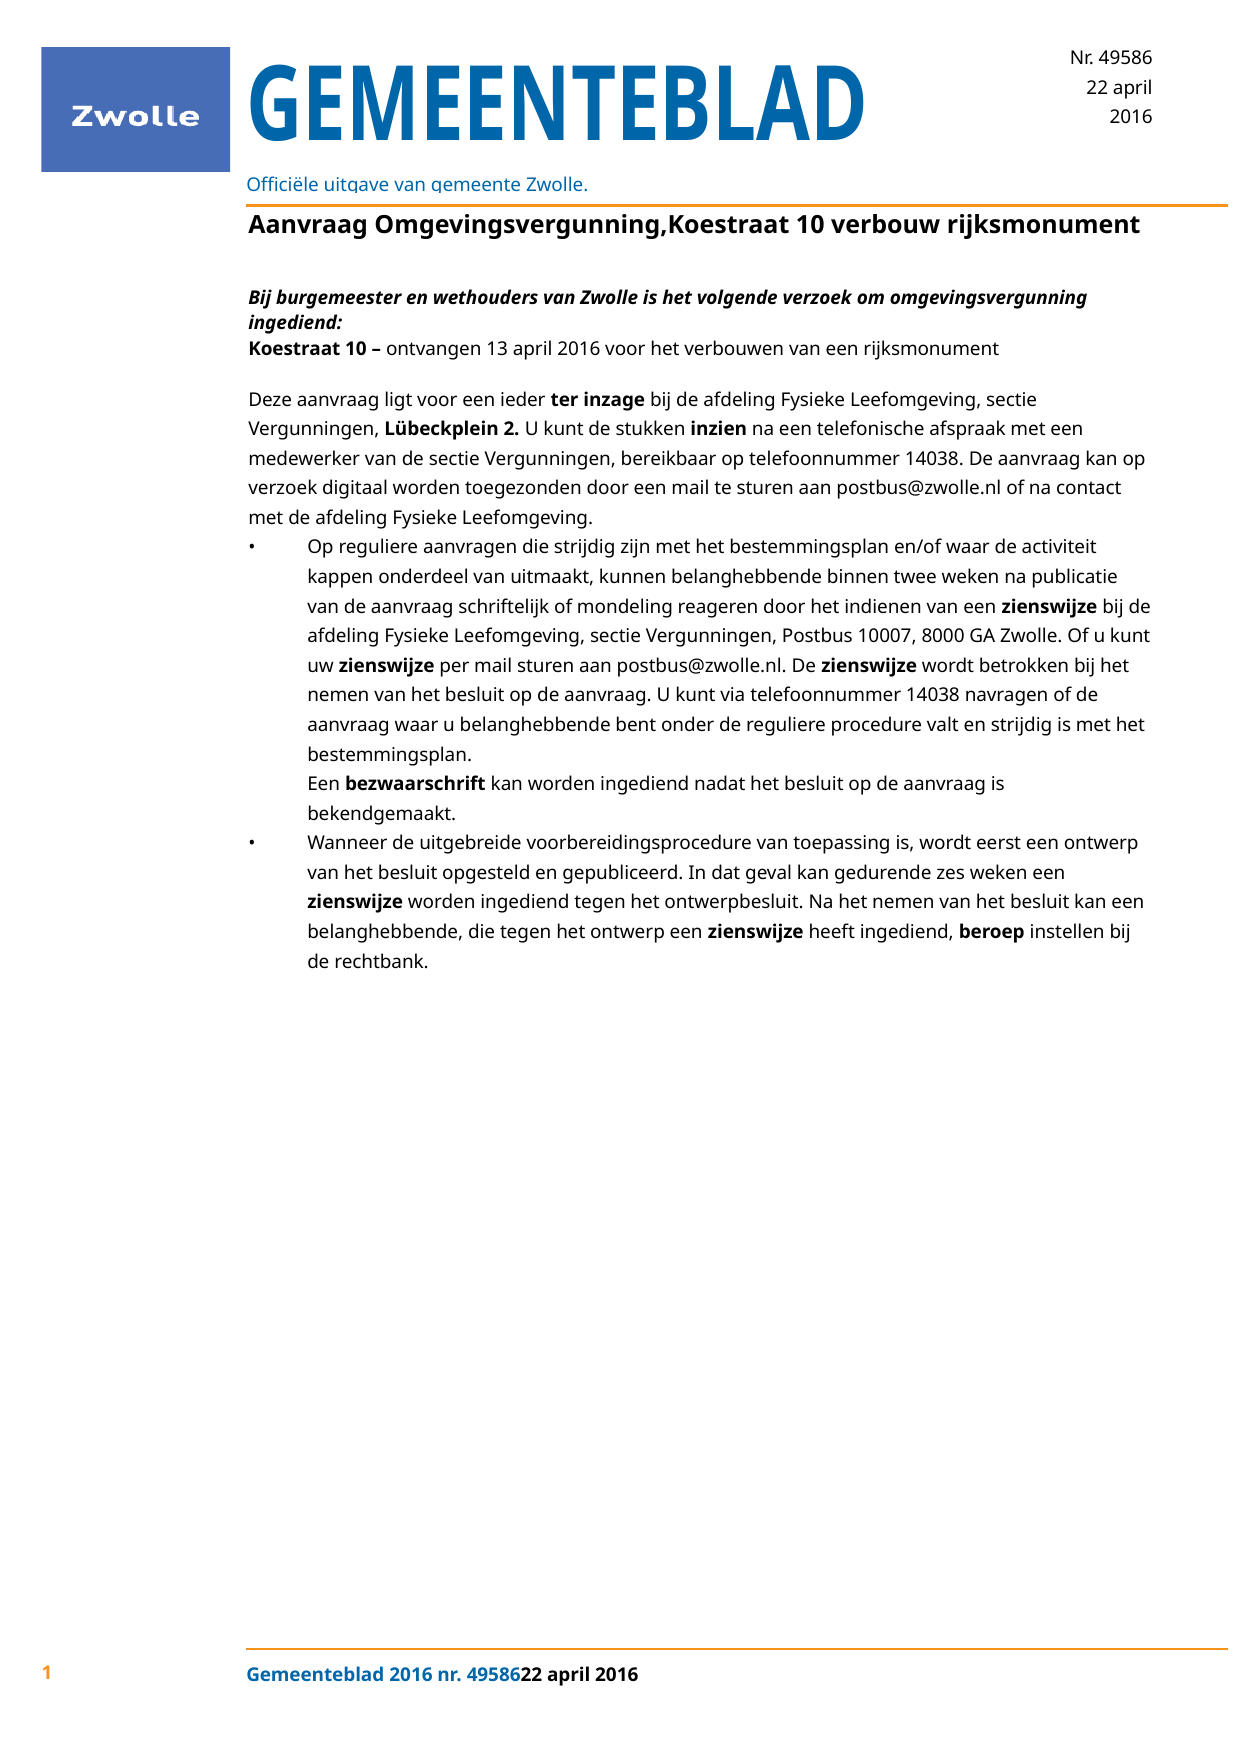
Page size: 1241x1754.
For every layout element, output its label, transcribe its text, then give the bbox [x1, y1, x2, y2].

text Aanvraag Omgevingsvergunning,Koestraat 10 verbouw rijksmonument [248, 207, 1152, 241]
picture [41, 47, 231, 172]
text Deze aanvraag ligt voor een ieder ter inzage bij de afdeling Fysieke Leefomgeving, sectie Vergunningen, Lübeckplein 2. U kunt de stukken inzien na een telefonische afspraak met een medewerker van de sectie Vergunningen, bereikbaar op telefoonnummer 14038. De aanvraag kan op verzoek digitaal worden toegezonden door een mail te sturen aan postbus@zwolle.nl of na contact met de afdeling Fysieke Leefomgeving. [248, 386, 1152, 530]
list Een bezwaarschrift kan worden ingediend nadat het besluit op de aanvraag is bekendgemaakt. [248, 770, 1152, 826]
text Bij burgemeester en wethouders van Zwolle is het volgende verzoek om omgevingsvergunning ingediend: [248, 284, 1152, 335]
text Koestraat 10 – ontvangen 13 april 2016 voor het verbouwen van een rijksmonument [248, 335, 1152, 361]
list Wanneer de uitgebreide voorbereidingsprocedure van toepassing is, wordt eerst een ontwerp van het besluit opgesteld en gepubliceerd. In dat geval kan gedurende zes weken een zienswijze worden ingediend tegen het ontwerpbesluit. Na het nemen van het besluit kan een belanghebbende, die tegen het ontwerp een zienswijze heeft ingediend, beroep instellen bij de rechtbank. [248, 829, 1152, 973]
list Op reguliere aanvragen die strijdig zijn met het bestemmingsplan en/of waar de activiteit kappen onderdeel van uitmaakt, kunnen belanghebbende binnen twee weken na publicatie van de aanvraag schriftelijk of mondeling reageren door het indienen van een zienswijze bij de afdeling Fysieke Leefomgeving, sectie Vergunningen, Postbus 10007, 8000 GA Zwolle. Of u kunt uw zienswijze per mail sturen aan postbus@zwolle.nl. De zienswijze wordt betrokken bij het nemen van het besluit op de aanvraag. U kunt via telefoonnummer 14038 navragen of de aanvraag waar u belanghebbende bent onder de reguliere procedure valt en strijdig is met het bestemmingsplan. [248, 534, 1152, 766]
